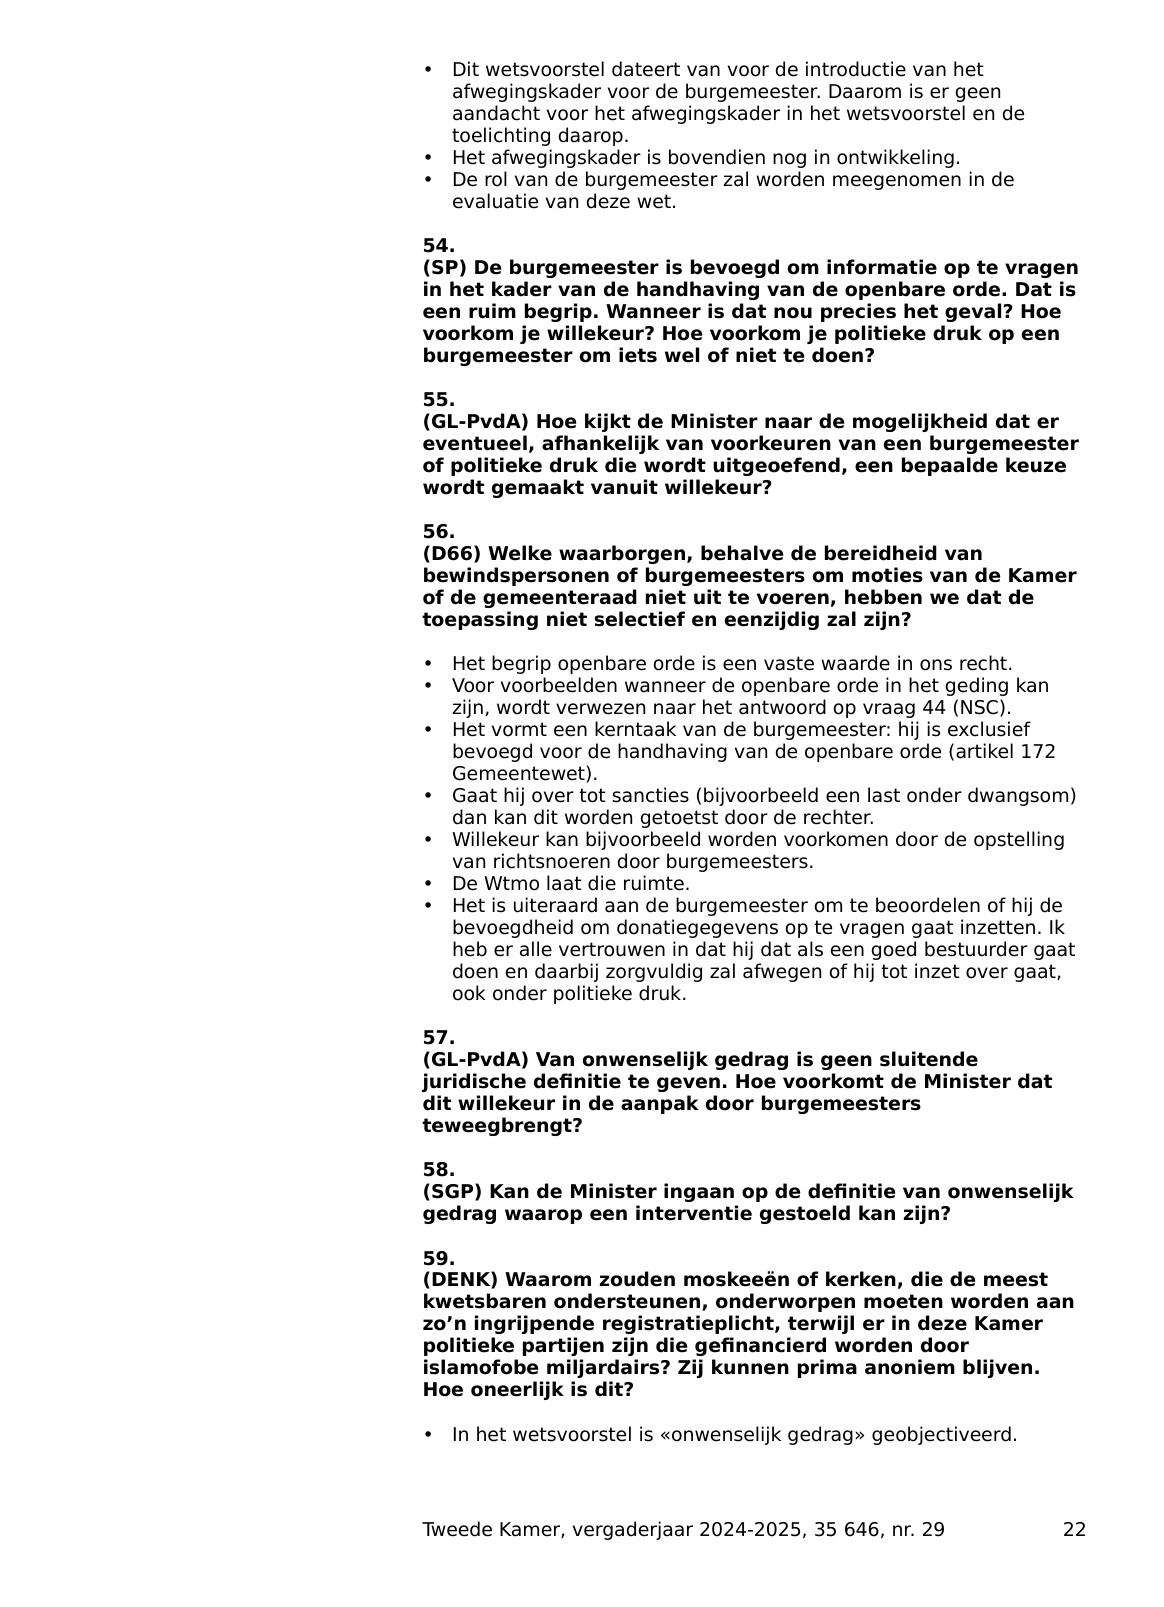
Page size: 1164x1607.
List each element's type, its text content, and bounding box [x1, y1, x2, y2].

text 57. [422, 1027, 1087, 1049]
text • Gaat hij over tot sancties (bijvoorbeeld een last onder dwangsom) dan kan dit worden getoetst door de rechter. [422, 785, 1087, 829]
text • De rol van de burgemeester zal worden meegenomen in de evaluatie van deze wet. [422, 169, 1087, 213]
text • Voor voorbeelden wanneer de openbare orde in het geding kan zijn, wordt verwezen naar het antwoord op vraag 44 (NSC). [422, 675, 1087, 719]
text 59. [422, 1247, 1087, 1269]
text • Het afwegingskader is bovendien nog in ontwikkeling. [422, 147, 1087, 169]
text • In het wetsvoorstel is «onwenselijk gedrag» geobjectiveerd. [422, 1423, 1087, 1445]
text (DENK) Waarom zouden moskeeën of kerken, die de meest kwetsbaren ondersteunen, onderworpen moeten worden aan zo’n ingrijpende registratieplicht, terwijl er in deze Kamer politieke partijen zijn die gefinancierd worden door islamofobe miljardairs? Zij kunnen prima anoniem blijven. Hoe oneerlijk is dit? [422, 1269, 1087, 1401]
text (GL-PvdA) Hoe kijkt de Minister naar de mogelijkheid dat er eventueel, afhankelijk van voorkeuren van een burgemeester of politieke druk die wordt uitgeoefend, een bepaalde keuze wordt gemaakt vanuit willekeur? [422, 411, 1087, 499]
text 54. [422, 235, 1087, 257]
text • Dit wetsvoorstel dateert van voor de introductie van het afwegingskader voor de burgemeester. Daarom is er geen aandacht voor het afwegingskader in het wetsvoorstel en de toelichting daarop. [422, 59, 1087, 147]
text • De Wtmo laat die ruimte. [422, 873, 1087, 895]
text (SGP) Kan de Minister ingaan op de definitie van onwenselijk gedrag waarop een interventie gestoeld kan zijn? [422, 1181, 1087, 1225]
text • Het begrip openbare orde is een vaste waarde in ons recht. [422, 653, 1087, 675]
text (D66) Welke waarborgen, behalve de bereidheid van bewindspersonen of burgemeesters om moties van de Kamer of de gemeenteraad niet uit te voeren, hebben we dat de toepassing niet selectief en eenzijdig zal zijn? [422, 543, 1087, 631]
text • Het is uiteraard aan de burgemeester om te beoordelen of hij de bevoegdheid om donatiegegevens op te vragen gaat inzetten. Ik heb er alle vertrouwen in dat hij dat als een goed bestuurder gaat doen en daarbij zorgvuldig zal afwegen of hij tot inzet over gaat, ook onder politieke druk. [422, 895, 1087, 1005]
text (GL-PvdA) Van onwenselijk gedrag is geen sluitende juridische definitie te geven. Hoe voorkomt de Minister dat dit willekeur in de aanpak door burgemeesters teweegbrengt? [422, 1049, 1087, 1137]
text 56. [422, 521, 1087, 543]
text 55. [422, 389, 1087, 411]
text (SP) De burgemeester is bevoegd om informatie op te vragen in het kader van de handhaving van de openbare orde. Dat is een ruim begrip. Wanneer is dat nou precies het geval? Hoe voorkom je willekeur? Hoe voorkom je politieke druk op een burgemeester om iets wel of niet te doen? [422, 257, 1087, 367]
text • Het vormt een kerntaak van de burgemeester: hij is exclusief bevoegd voor de handhaving van de openbare orde (artikel 172 Gemeentewet). [422, 719, 1087, 785]
text • Willekeur kan bijvoorbeeld worden voorkomen door de opstelling van richtsnoeren door burgemeesters. [422, 829, 1087, 873]
text 58. [422, 1159, 1087, 1181]
